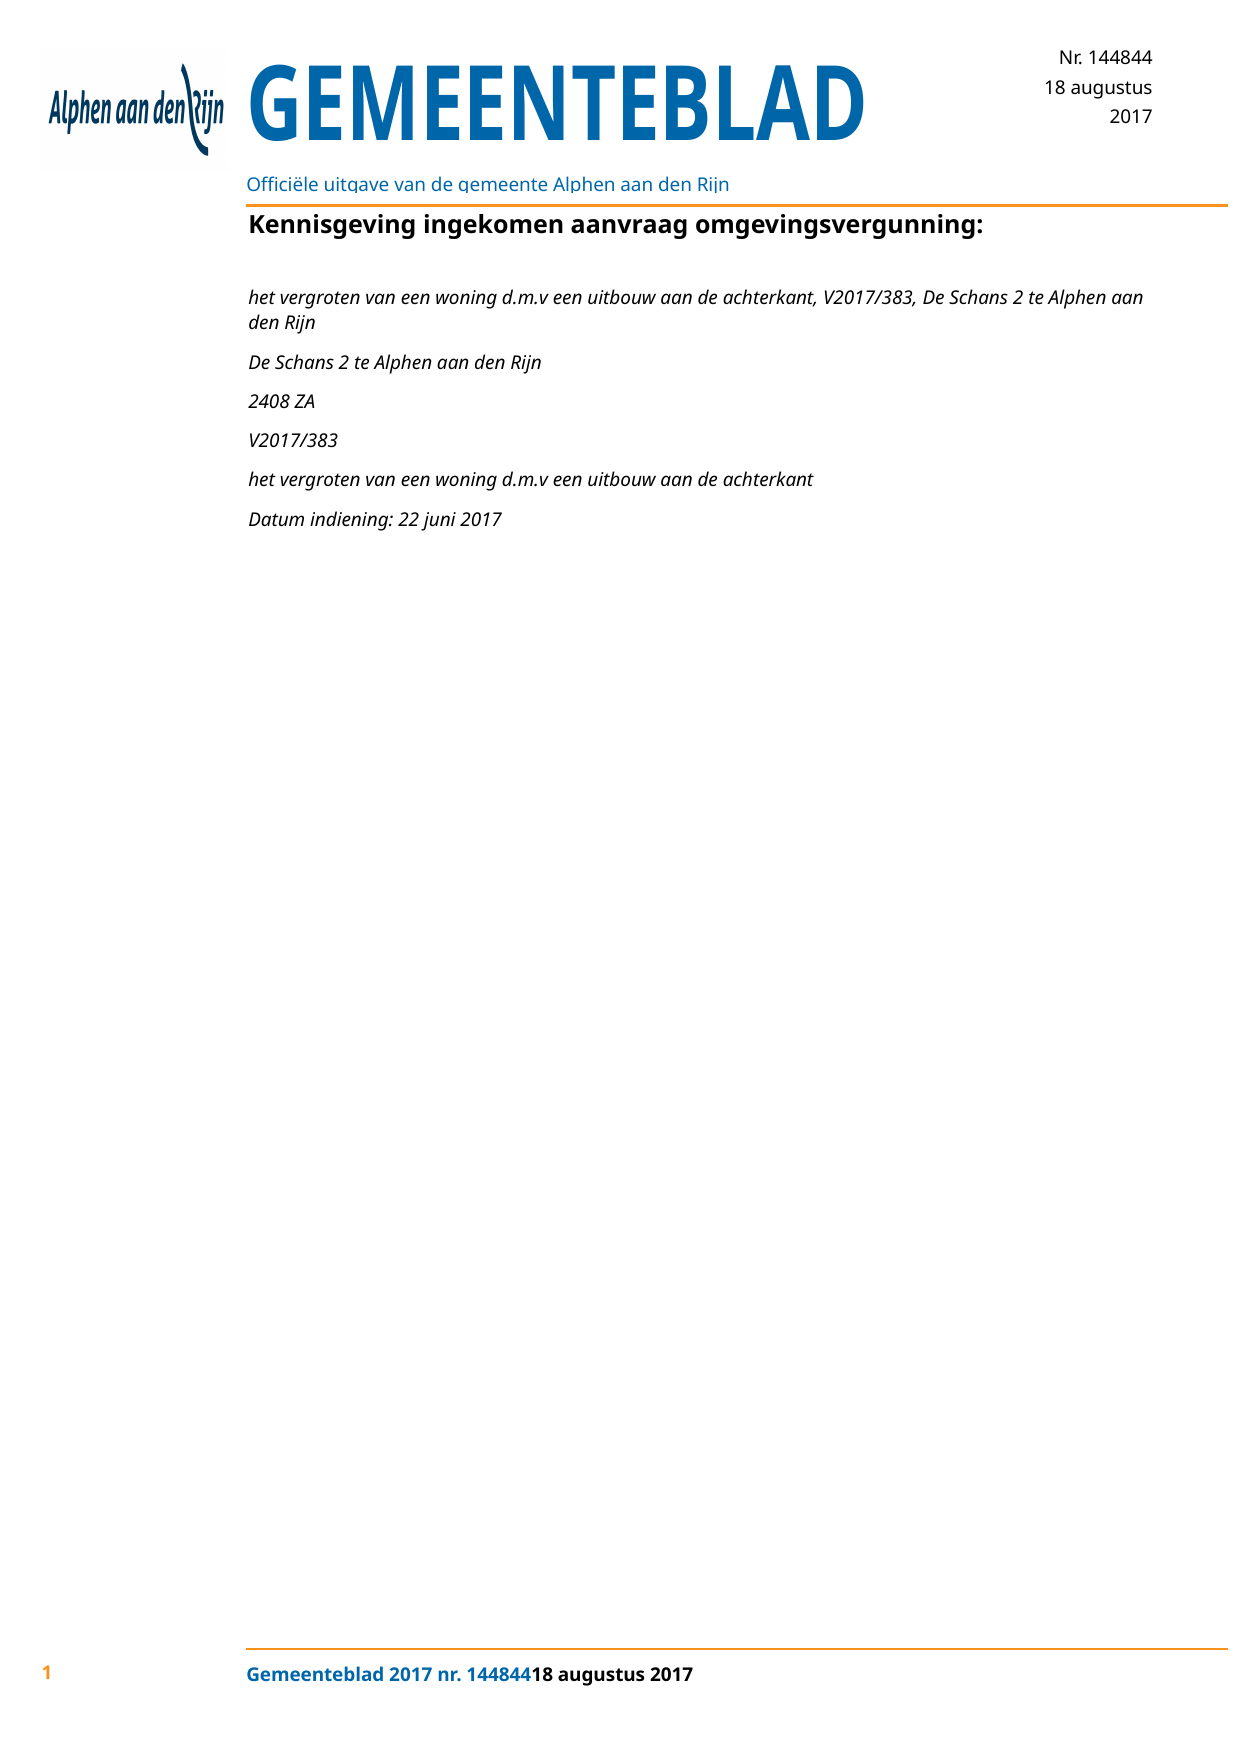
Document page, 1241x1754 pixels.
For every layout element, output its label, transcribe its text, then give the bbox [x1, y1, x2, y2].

text het vergroten van een woning d.m.v een uitbouw aan de achterkant, V2017/383, De Schans 2 te Alphen aan den Rijn [248, 284, 1152, 335]
picture [41, 47, 231, 172]
text De Schans 2 te Alphen aan den Rijn [248, 349, 1152, 374]
text V2017/383 [248, 427, 1152, 453]
text 2408 ZA [248, 388, 1152, 414]
text het vergroten van een woning d.m.v een uitbouw aan de achterkant [248, 467, 1152, 492]
text Datum indiening: 22 juni 2017 [248, 506, 1152, 532]
text Kennisgeving ingekomen aanvraag omgevingsvergunning: [248, 207, 1152, 241]
